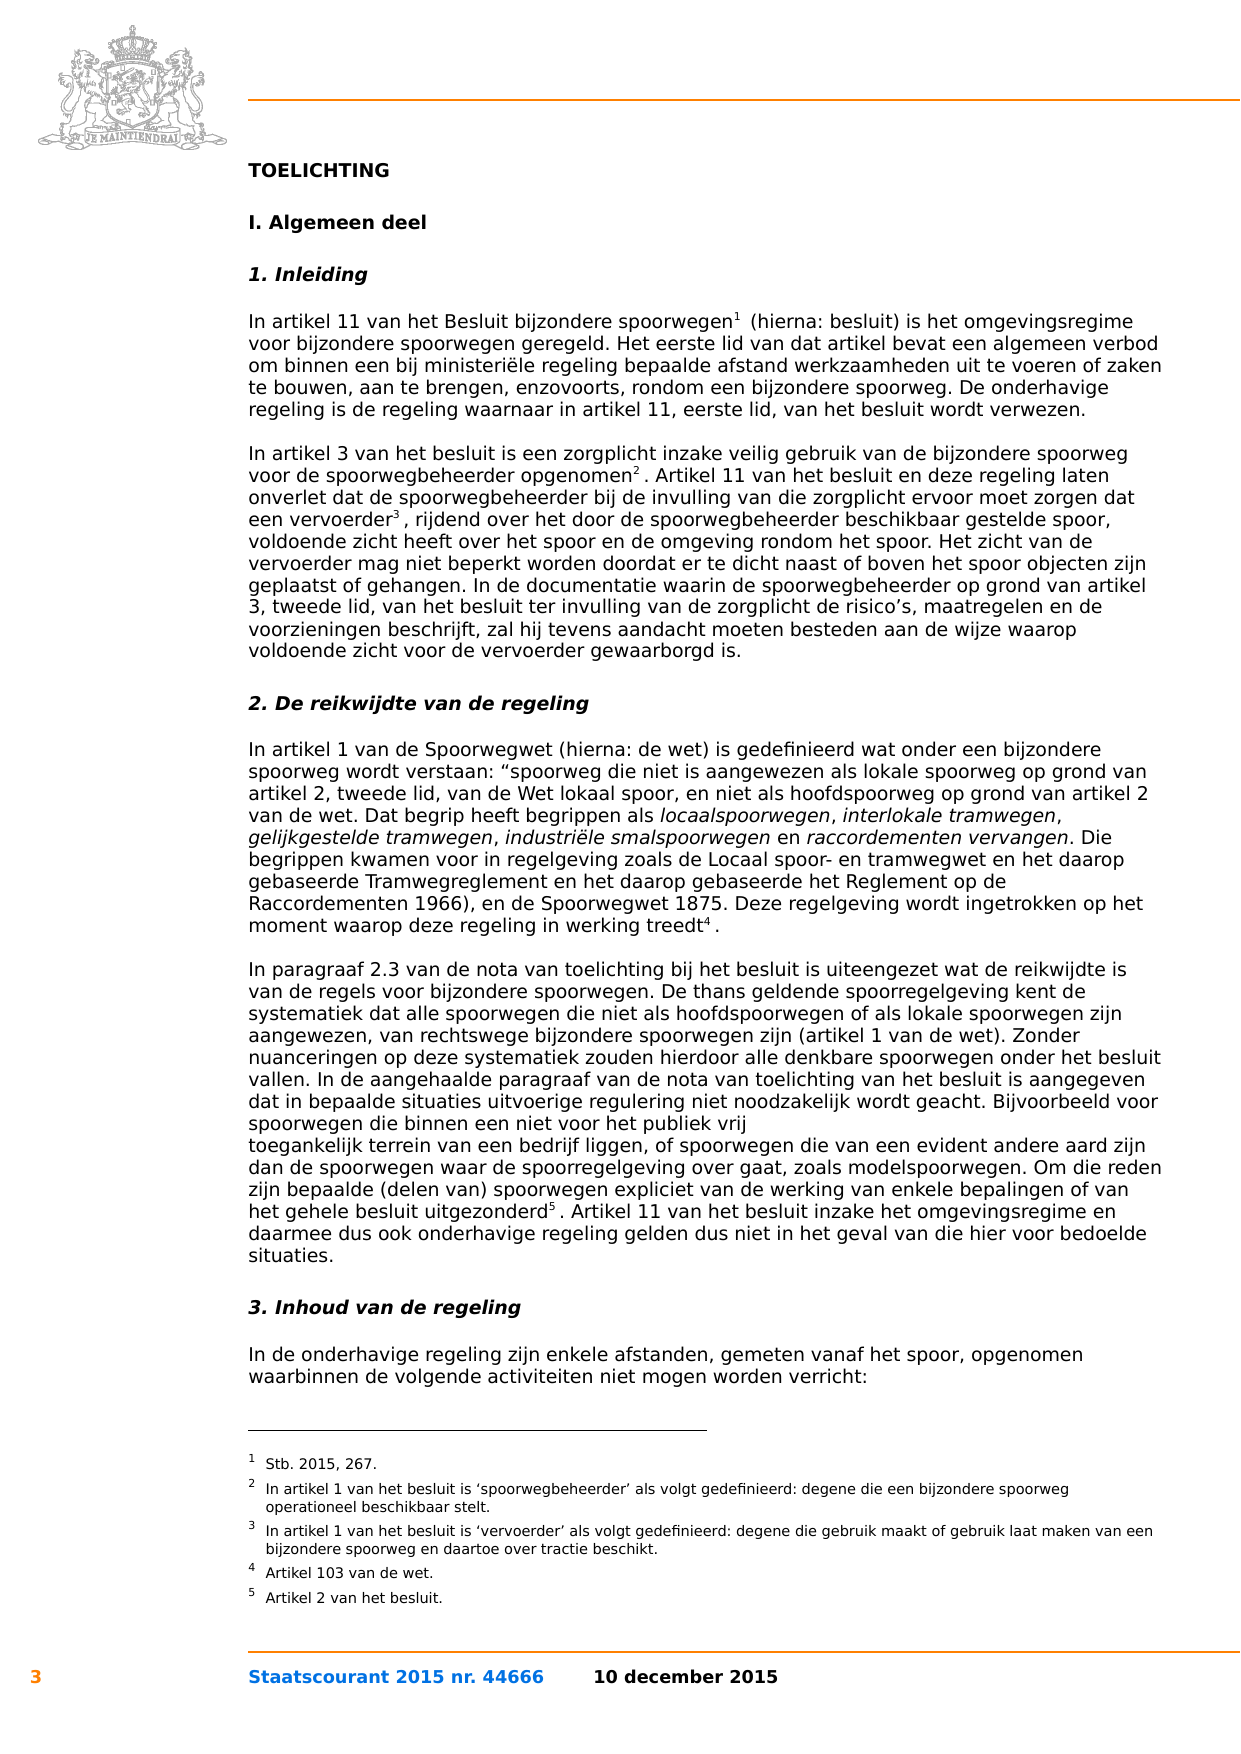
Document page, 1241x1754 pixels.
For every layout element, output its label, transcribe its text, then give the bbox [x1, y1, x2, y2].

subtitle 3. Inhoud van de regeling [248, 1297, 1163, 1319]
text In de onderhavige regeling zijn enkele afstanden, gemeten vanaf het spoor, opgenomen waarbinnen de volgende activiteiten niet mogen worden verricht: [248, 1344, 1163, 1388]
picture [38, 25, 227, 150]
text Stb. 2015, 267. [248, 1452, 1163, 1474]
text In artikel 3 van het besluit is een zorgplicht inzake veilig gebruik van de bijzondere spoorweg voor de spoorwegbeheerder opgenomen. Artikel 11 van het besluit en deze regeling laten onverlet dat de spoorwegbeheerder bij de invulling van die zorgplicht ervoor moet zorgen dat een vervoerder, rijdend over het door de spoorwegbeheerder beschikbaar gestelde spoor, voldoende zicht heeft over het spoor en de omgeving rondom het spoor. Het zicht van de vervoerder mag niet beperkt worden doordat er te dicht naast of boven het spoor objecten zijn geplaatst of gehangen. In de documentatie waarin de spoorwegbeheerder op grond van artikel 3, tweede lid, van het besluit ter invulling van de zorgplicht de risico’s, maatregelen en de voorzieningen beschrijft, zal hij tevens aandacht moeten besteden aan de wijze waarop voldoende zicht voor de vervoerder gewaarborgd is. [248, 443, 1163, 662]
text In paragraaf 2.3 van de nota van toelichting bij het besluit is uiteengezet wat de reikwijdte is van de regels voor bijzondere spoorwegen. De thans geldende spoorregelgeving kent de systematiek dat alle spoorwegen die niet als hoofdspoorwegen of als lokale spoorwegen zijn aangewezen, van rechtswege bijzondere spoorwegen zijn (artikel 1 van de wet). Zonder nuanceringen op deze systematiek zouden hierdoor alle denkbare spoorwegen onder het besluit vallen. In de aangehaalde paragraaf van de nota van toelichting van het besluit is aangegeven dat in bepaalde situaties uitvoerige regulering niet noodzakelijk wordt geacht. Bijvoorbeeld voor spoorwegen die binnen een niet voor het publiek vrij [248, 959, 1163, 1135]
text In artikel 1 van het besluit is ‘vervoerder’ als volgt gedefinieerd: degene die gebruik maakt of gebruik laat maken van een bijzondere spoorweg en daartoe over tractie beschikt. [248, 1519, 1163, 1558]
subtitle 2. De reikwijdte van de regeling [248, 692, 1163, 714]
text In artikel 1 van de Spoorwegwet (hierna: de wet) is gedefinieerd wat onder een bijzondere spoorweg wordt verstaan: “spoorweg die niet is aangewezen als lokale spoorweg op grond van artikel 2, tweede lid, van de Wet lokaal spoor, en niet als hoofdspoorweg op grond van artikel 2 van de wet. Dat begrip heeft begrippen als locaalspoorwegen, interlokale tramwegen, gelijkgestelde tramwegen, industriële smalspoorwegen en raccordementen vervangen. Die begrippen kwamen voor in regelgeving zoals de Locaal spoor- en tramwegwet en het daarop gebaseerde Tramwegreglement en het daarop gebaseerde het Reglement op de Raccordementen 1966), en de Spoorwegwet 1875. Deze regelgeving wordt ingetrokken op het moment waarop deze regeling in werking treedt. [248, 739, 1163, 937]
subtitle I. Algemeen deel [248, 212, 1163, 234]
subtitle TOELICHTING [248, 160, 1163, 182]
text In artikel 11 van het Besluit bijzondere spoorwegen (hierna: besluit) is het omgevingsregime voor bijzondere spoorwegen geregeld. Het eerste lid van dat artikel bevat een algemeen verbod om binnen een bij ministeriële regeling bepaalde afstand werkzaamheden uit te voeren of zaken te bouwen, aan te brengen, enzovoorts, rondom een bijzondere spoorweg. De onderhavige regeling is de regeling waarnaar in artikel 11, eerste lid, van het besluit wordt verwezen. [248, 311, 1163, 421]
subtitle 1. Inleiding [248, 264, 1163, 286]
text Artikel 103 van de wet. [248, 1561, 1163, 1583]
text Artikel 2 van het besluit. [248, 1586, 1163, 1608]
text toegankelijk terrein van een bedrijf liggen, of spoorwegen die van een evident andere aard zijn dan de spoorwegen waar de spoorregelgeving over gaat, zoals modelspoorwegen. Om die reden zijn bepaalde (delen van) spoorwegen expliciet van de werking van enkele bepalingen of van het gehele besluit uitgezonderd. Artikel 11 van het besluit inzake het omgevingsregime en daarmee dus ook onderhavige regeling gelden dus niet in het geval van die hier voor bedoelde situaties. [248, 1135, 1163, 1267]
text In artikel 1 van het besluit is ‘spoorwegbeheerder’ als volgt gedefinieerd: degene die een bijzondere spoorweg operationeel beschikbaar stelt. [248, 1477, 1163, 1516]
